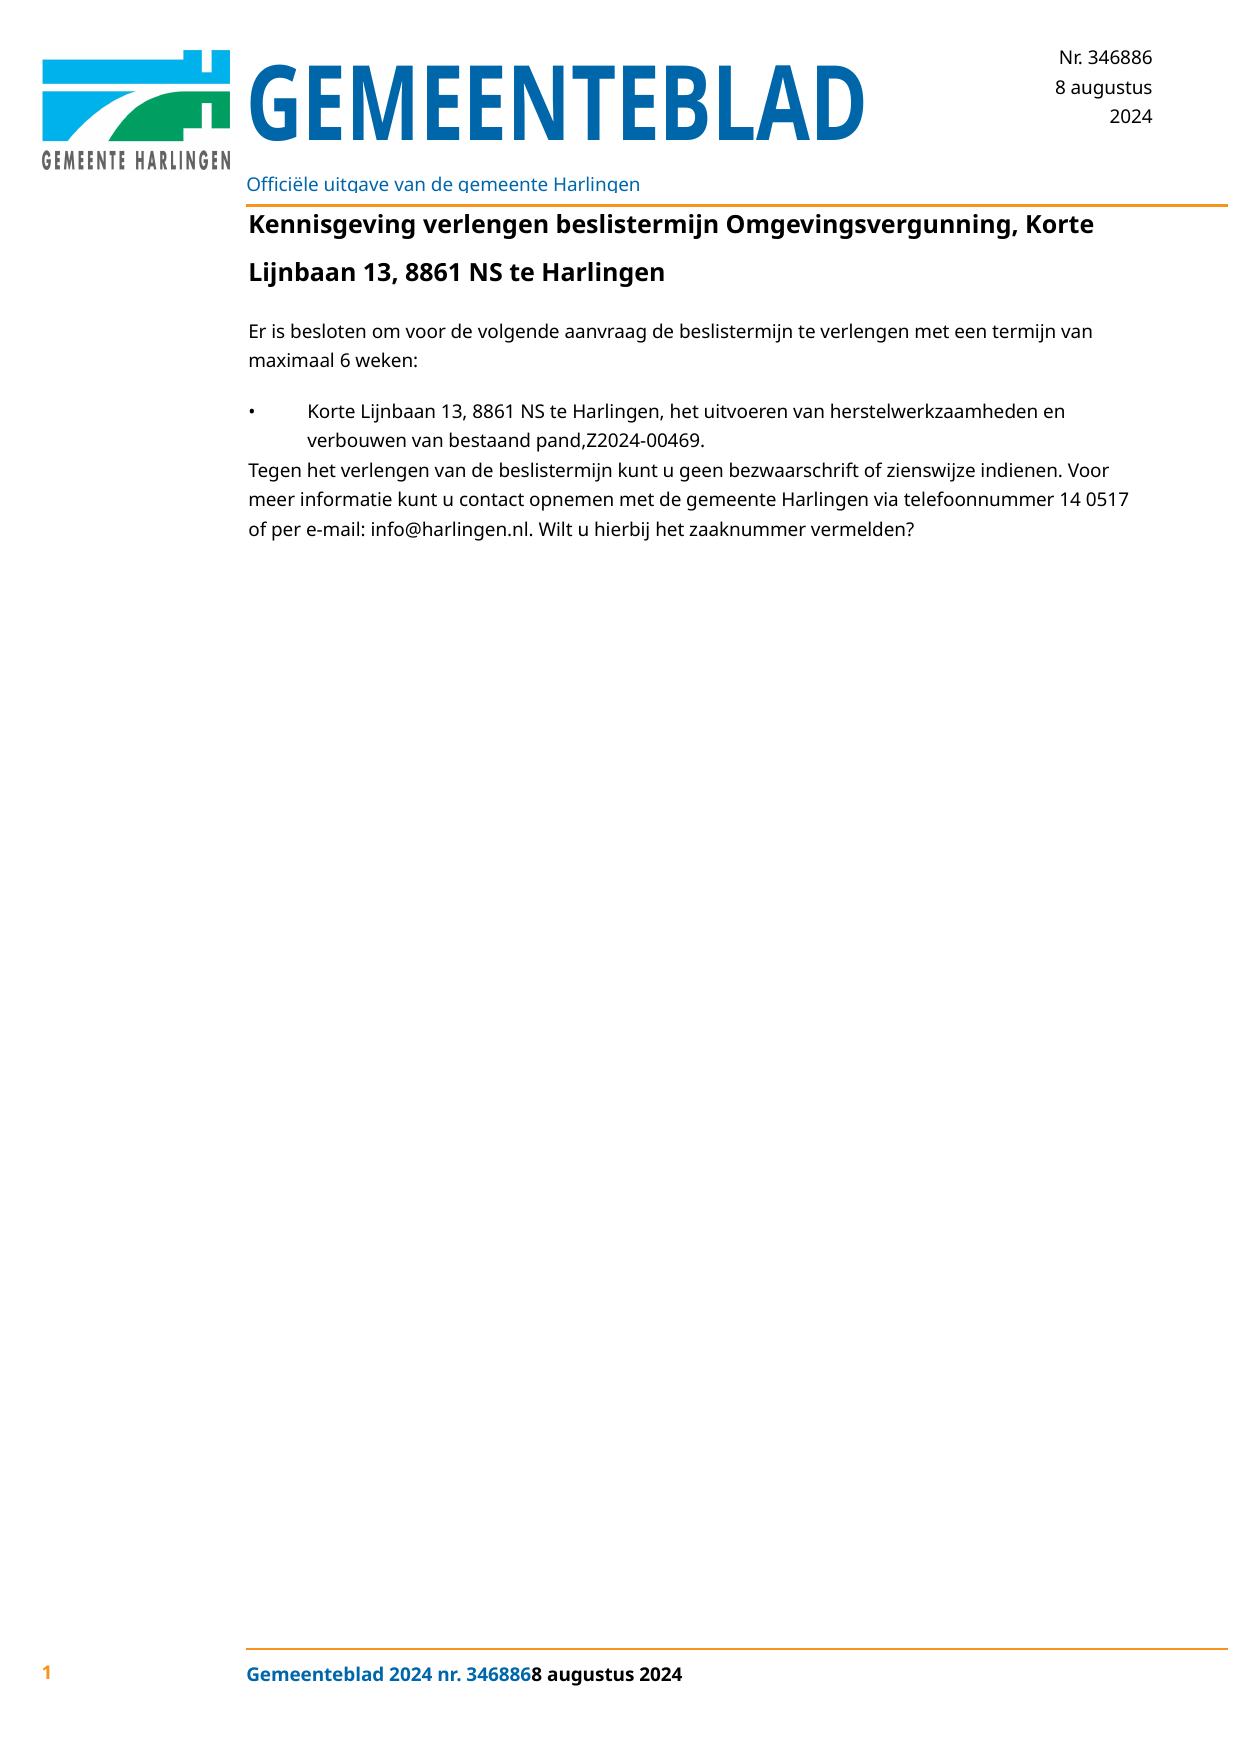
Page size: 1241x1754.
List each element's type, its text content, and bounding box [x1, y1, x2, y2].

text Tegen het verlengen van de beslistermijn kunt u geen bezwaarschrift of zienswijze indienen. Voor meer informatie kunt u contact opnemen met de gemeente Harlingen via telefoonnummer 14 0517 of per e-mail: info@harlingen.nl. Wilt u hierbij het zaaknummer vermelden? [248, 457, 1152, 542]
list Korte Lijnbaan 13, 8861 NS te Harlingen, het uitvoeren van herstelwerkzaamheden en verbouwen van bestaand pand,Z2024-00469. [248, 398, 1152, 453]
text Er is besloten om voor de volgende aanvraag de beslistermijn te verlengen met een termijn van maximaal 6 weken: [248, 318, 1152, 373]
text Kennisgeving verlengen beslistermijn Omgevingsvergunning, Korte Lijnbaan 13, 8861 NS te Harlingen [248, 207, 1152, 288]
picture [41, 47, 231, 172]
